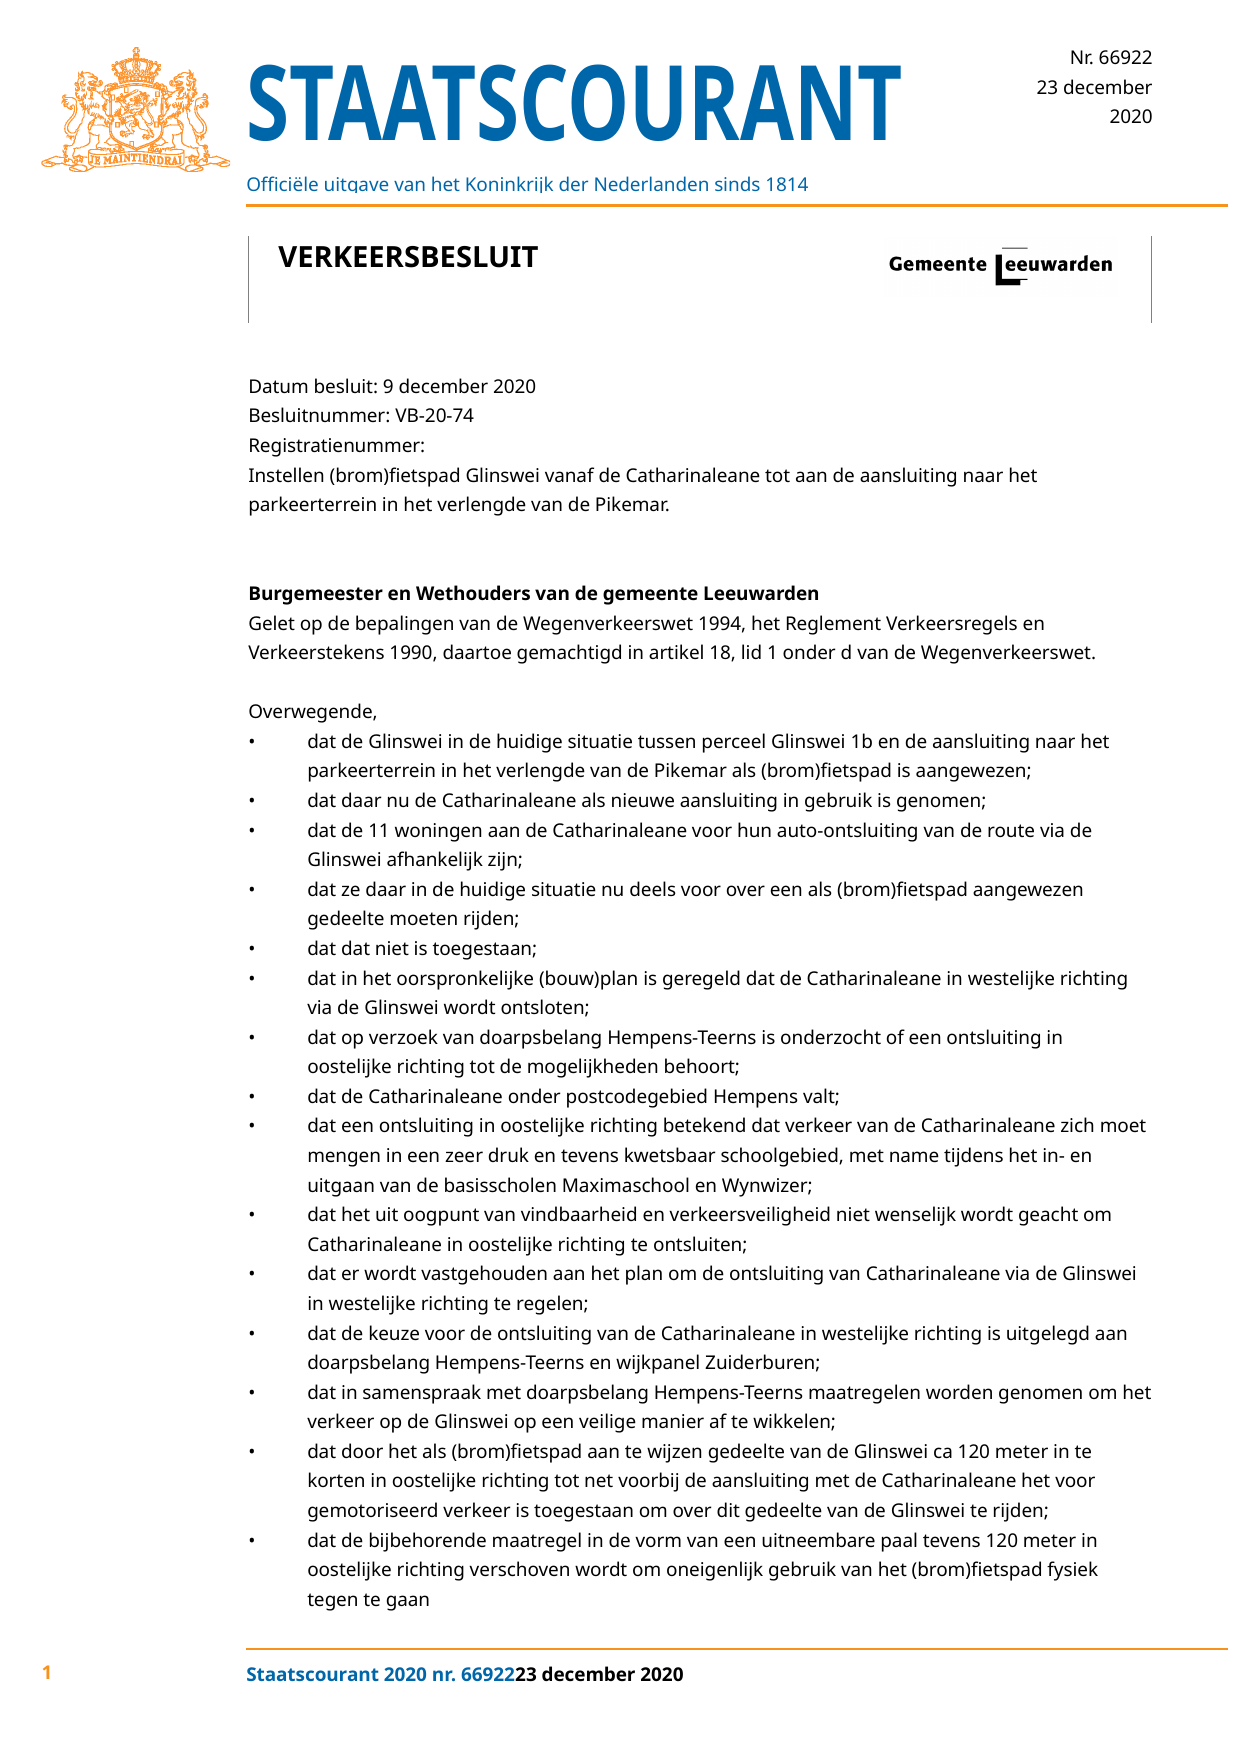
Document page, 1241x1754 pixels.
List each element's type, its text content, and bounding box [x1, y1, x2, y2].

text Instellen (brom)fietspad Glinswei vanaf de Catharinaleane tot aan de aansluiting naar het parkeerterrein in het verlengde van de Pikemar. [248, 462, 1152, 517]
text Registratienummer: [248, 432, 1152, 458]
list dat dat niet is toegestaan; [248, 935, 1152, 961]
picture [41, 47, 231, 172]
text Burgemeester en Wethouders van de gemeente Leeuwarden [248, 580, 1152, 606]
table_header VERKEERSBESLUIT [249, 236, 850, 323]
list dat de Glinswei in de huidige situatie tussen perceel Glinswei 1b en de aansluiting naar het parkeerterrein in het verlengde van de Pikemar als (brom)fietspad is aangewezen; [248, 728, 1152, 783]
list dat de Catharinaleane onder postcodegebied Hempens valt; [248, 1083, 1152, 1109]
table_header [850, 236, 1151, 323]
list dat door het als (brom)fietspad aan te wijzen gedeelte van de Glinswei ca 120 meter in te korten in oostelijke richting tot net voorbij de aansluiting met de Catharinaleane het voor gemotoriseerd verkeer is toegestaan om over dit gedeelte van de Glinswei te rijden; [248, 1438, 1152, 1523]
text Besluitnummer: VB-20-74 [248, 403, 1152, 428]
list dat een ontsluiting in oostelijke richting betekend dat verkeer van de Catharinaleane zich moet mengen in een zeer druk en tevens kwetsbaar schoolgebied, met name tijdens het in- en uitgaan van de basisscholen Maximaschool en Wynwizer; [248, 1113, 1152, 1197]
list dat in het oorspronkelijke (bouw)plan is geregeld dat de Catharinaleane in westelijke richting via de Glinswei wordt ontsloten; [248, 965, 1152, 1020]
list dat de bijbehorende maatregel in de vorm van een uitneembare paal tevens 120 meter in oostelijke richting verschoven wordt om oneigenlijk gebruik van het (brom)fietspad fysiek tegen te gaan [248, 1527, 1152, 1612]
picture [882, 236, 1119, 297]
list dat in samenspraak met doarpsbelang Hempens-Teerns maatregelen worden genomen om het verkeer op de Glinswei op een veilige manier af te wikkelen; [248, 1379, 1152, 1434]
list dat het uit oogpunt van vindbaarheid en verkeersveiligheid niet wenselijk wordt geacht om Catharinaleane in oostelijke richting te ontsluiten; [248, 1201, 1152, 1257]
list dat daar nu de Catharinaleane als nieuwe aansluiting in gebruik is genomen; [248, 787, 1152, 813]
text Overwegende, [248, 698, 1152, 724]
list dat de keuze voor de ontsluiting van de Catharinaleane in westelijke richting is uitgelegd aan doarpsbelang Hempens-Teerns en wijkpanel Zuiderburen; [248, 1320, 1152, 1375]
list dat ze daar in de huidige situatie nu deels voor over een als (brom)fietspad aangewezen gedeelte moeten rijden; [248, 876, 1152, 931]
list dat de 11 woningen aan de Catharinaleane voor hun auto-ontsluiting van de route via de Glinswei afhankelijk zijn; [248, 817, 1152, 872]
text Datum besluit: 9 december 2020 [248, 373, 1152, 399]
list dat op verzoek van doarpsbelang Hempens-Teerns is onderzocht of een ontsluiting in oostelijke richting tot de mogelijkheden behoort; [248, 1024, 1152, 1079]
list dat er wordt vastgehouden aan het plan om de ontsluiting van Catharinaleane via de Glinswei in westelijke richting te regelen; [248, 1261, 1152, 1316]
text Gelet op de bepalingen van de Wegenverkeerswet 1994, het Reglement Verkeersregels en Verkeerstekens 1990, daartoe gemachtigd in artikel 18, lid 1 onder d van de Wegenverkeerswet. [248, 610, 1152, 665]
